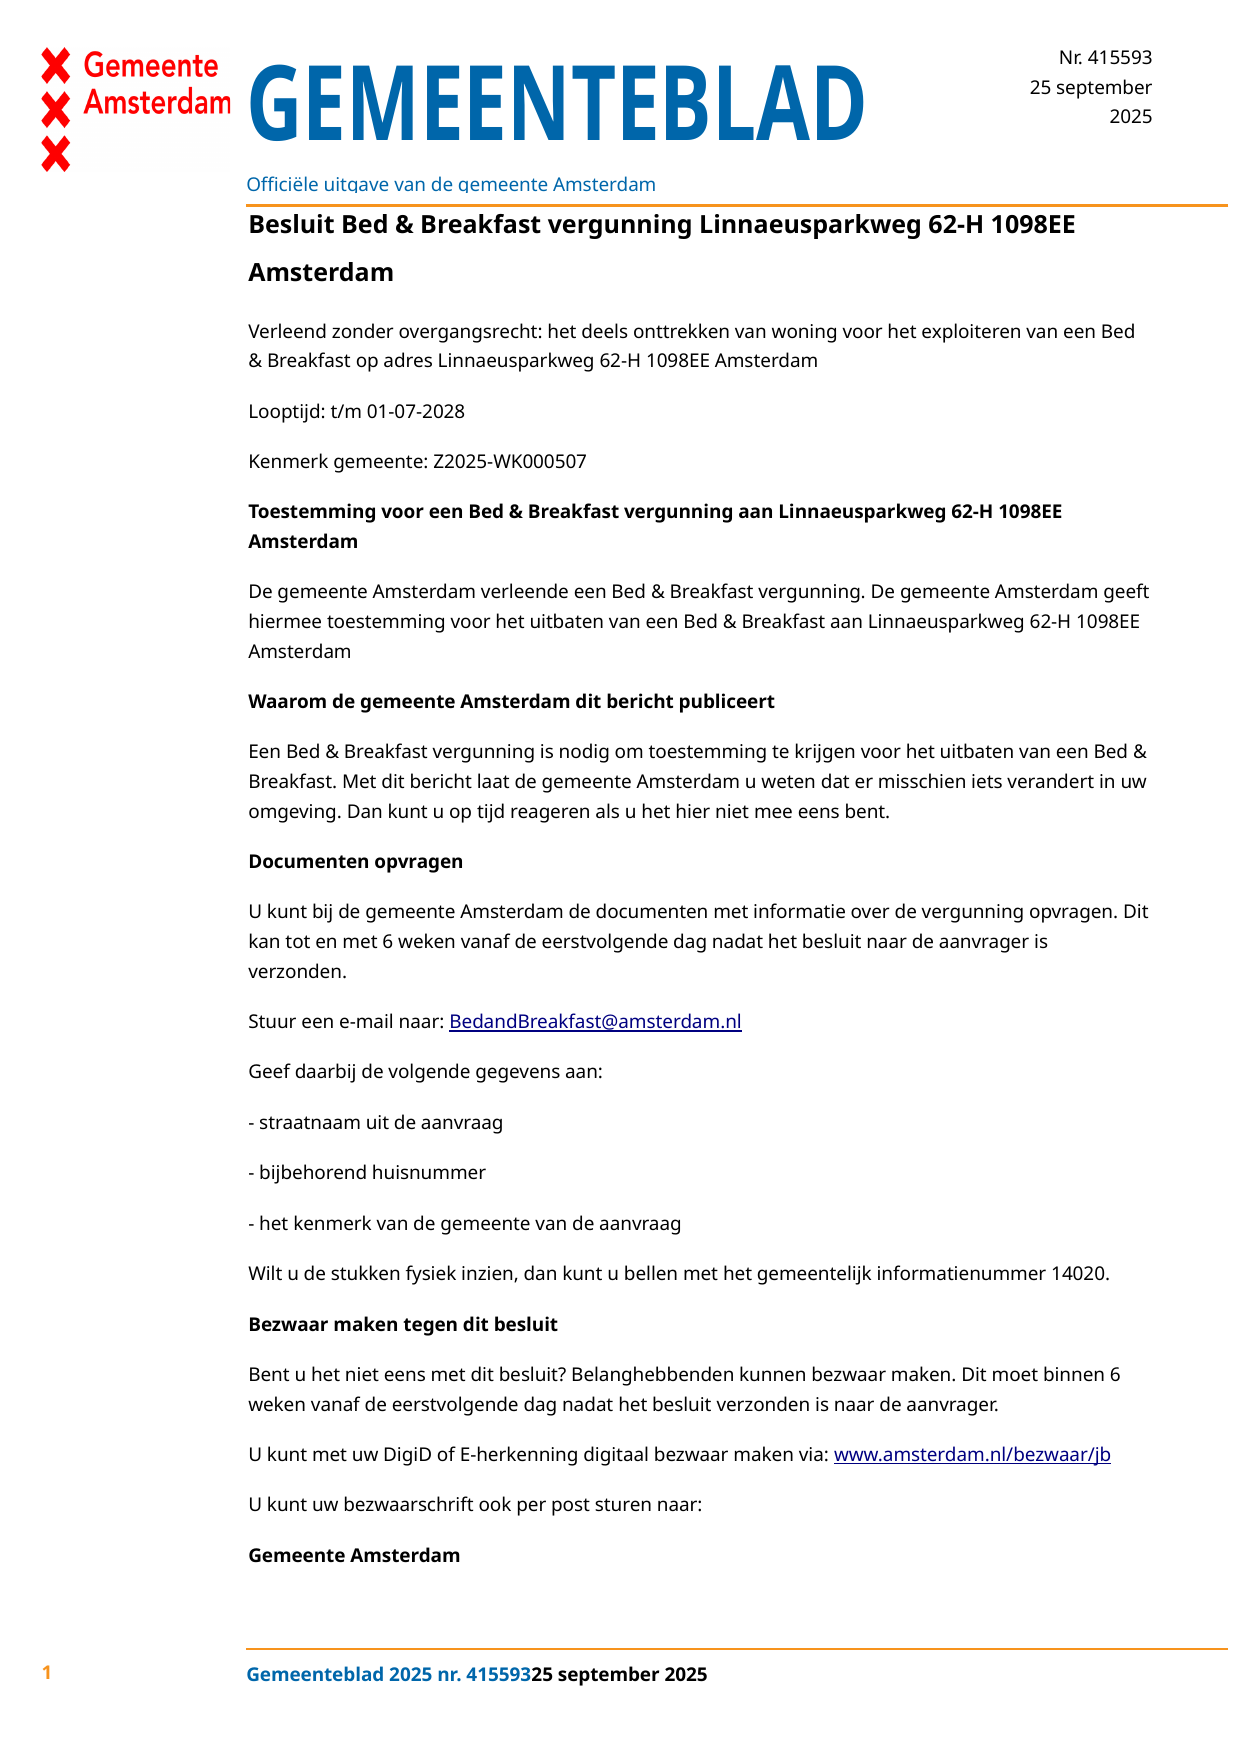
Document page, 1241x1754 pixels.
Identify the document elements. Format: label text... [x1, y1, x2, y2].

text U kunt uw bezwaarschrift ook per post sturen naar: [248, 1492, 1152, 1517]
text Bent u het niet eens met dit besluit? Belanghebbenden kunnen bezwaar maken. Dit moet binnen 6 weken vanaf de eerstvolgende dag nadat het besluit verzonden is naar de aanvrager. [248, 1361, 1152, 1417]
text Kenmerk gemeente: Z2025-WK000507 [248, 448, 1152, 474]
text Looptijd: t/m 01-07-2028 [248, 398, 1152, 424]
text - straatnaam uit de aanvraag [248, 1109, 1152, 1135]
text U kunt met uw DigiD of E-herkenning digitaal bezwaar maken via: www.amsterdam.nl/bezwaar/jb [248, 1441, 1152, 1467]
text Verleend zonder overgangsrecht: het deels onttrekken van woning voor het exploiteren van een Bed & Breakfast op adres Linnaeusparkweg 62-H 1098EE Amsterdam [248, 318, 1152, 373]
text Besluit Bed & Breakfast vergunning Linnaeusparkweg 62-H 1098EE Amsterdam [248, 207, 1152, 288]
text Een Bed & Breakfast vergunning is nodig om toestemming te krijgen voor het uitbaten van een Bed & Breakfast. Met dit bericht laat de gemeente Amsterdam u weten dat er misschien iets verandert in uw omgeving. Dan kunt u op tijd reageren als u het hier niet mee eens bent. [248, 739, 1152, 824]
text U kunt bij de gemeente Amsterdam de documenten met informatie over de vergunning opvragen. Dit kan tot en met 6 weken vanaf de eerstvolgende dag nadat het besluit naar de aanvrager is verzonden. [248, 899, 1152, 984]
text Documenten opvragen [248, 848, 1152, 874]
text De gemeente Amsterdam verleende een Bed & Breakfast vergunning. De gemeente Amsterdam geeft hiermee toestemming voor het uitbaten van een Bed & Breakfast aan Linnaeusparkweg 62-H 1098EE Amsterdam [248, 579, 1152, 664]
text - het kenmerk van de gemeente van de aanvraag [248, 1210, 1152, 1236]
text Geef daarbij de volgende gegevens aan: [248, 1059, 1152, 1084]
text Toestemming voor een Bed & Breakfast vergunning aan Linnaeusparkweg 62-H 1098EE Amsterdam [248, 499, 1152, 554]
text Bezwaar maken tegen dit besluit [248, 1311, 1152, 1337]
text Waarom de gemeente Amsterdam dit bericht publiceert [248, 688, 1152, 714]
text Gemeente Amsterdam [248, 1542, 1152, 1568]
text Stuur een e-mail naar: BedandBreakfast@amsterdam.nl [248, 1008, 1152, 1034]
text Wilt u de stukken fysiek inzien, dan kunt u bellen met het gemeentelijk informatienummer 14020. [248, 1260, 1152, 1286]
picture [41, 47, 231, 172]
text - bijbehorend huisnummer [248, 1159, 1152, 1185]
